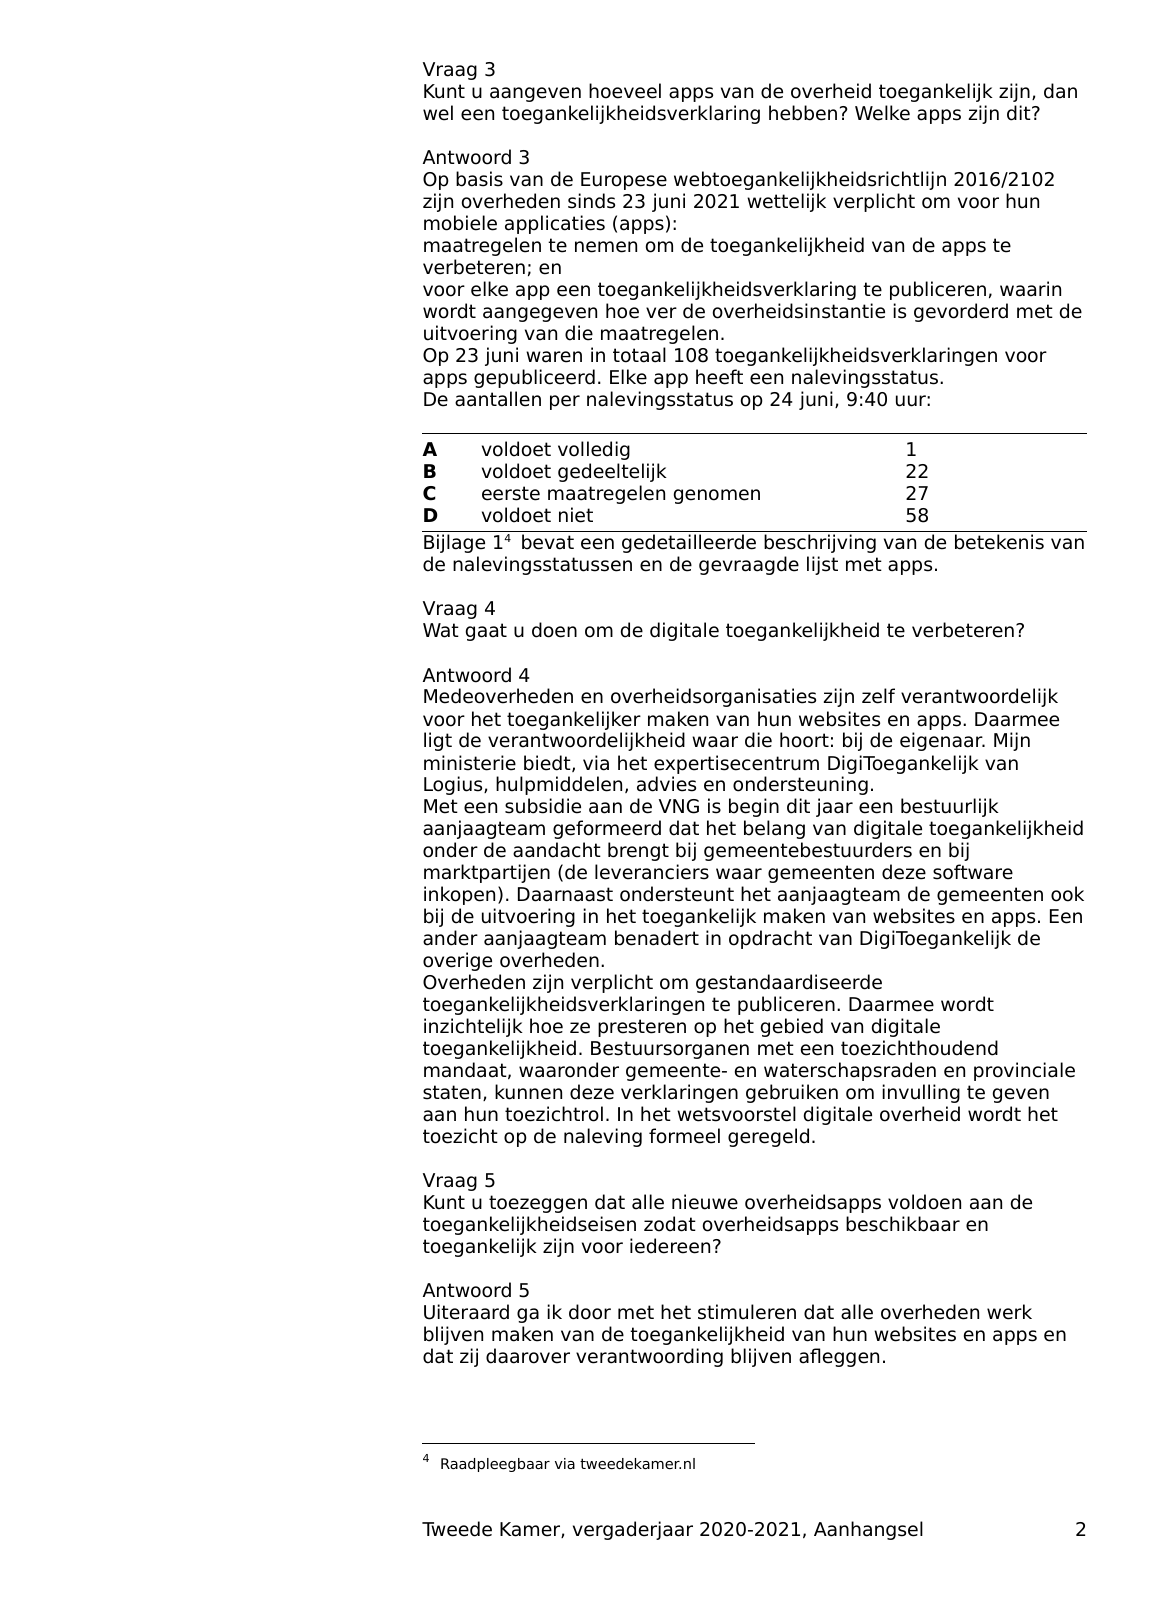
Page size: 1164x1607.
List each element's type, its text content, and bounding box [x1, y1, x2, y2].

table_cell C [422, 483, 475, 504]
table_cell eerste maatregelen genomen [475, 483, 899, 504]
text Antwoord 4 [422, 664, 1087, 686]
text Vraag 3 [422, 59, 1087, 81]
text Vraag 4 [422, 598, 1087, 620]
text Uiteraard ga ik door met het stimuleren dat alle overheden werk blijven maken van de toegankelijkheid van hun websites en apps en dat zij daarover verantwoording blijven afleggen. [422, 1302, 1087, 1368]
table_cell voldoet niet [475, 505, 899, 531]
text Bijlage 1 bevat een gedetailleerde beschrijving van de betekenis van de nalevingsstatussen en de gevraagde lijst met apps. [422, 532, 1087, 576]
text Kunt u toezeggen dat alle nieuwe overheidsapps voldoen aan de toegankelijkheidseisen zodat overheidsapps beschikbaar en toegankelijk zijn voor iedereen? [422, 1192, 1087, 1258]
text Met een subsidie aan de VNG is begin dit jaar een bestuurlijk aanjaagteam geformeerd dat het belang van digitale toegankelijkheid onder de aandacht brengt bij gemeentebestuurders en bij marktpartijen (de leveranciers waar gemeenten deze software inkopen). Daarnaast ondersteunt het aanjaagteam de gemeenten ook bij de uitvoering in het toegankelijk maken van websites en apps. Een ander aanjaagteam benadert in opdracht van DigiToegankelijk de overige overheden. [422, 796, 1087, 972]
table_cell 27 [899, 483, 1087, 504]
table_header voldoet volledig [475, 434, 899, 461]
text maatregelen te nemen om de toegankelijkheid van de apps te verbeteren; en [422, 235, 1087, 279]
text Medeoverheden en overheidsorganisaties zijn zelf verantwoordelijk voor het toegankelijker maken van hun websites en apps. Daarmee ligt de verantwoordelijkheid waar die hoort: bij de eigenaar. Mijn ministerie biedt, via het expertisecentrum DigiToegankelijk van Logius, hulpmiddelen, advies en ondersteuning. [422, 686, 1087, 796]
table_cell voldoet gedeeltelijk [475, 461, 899, 482]
table_cell 58 [899, 505, 1087, 531]
text Op 23 juni waren in totaal 108 toegankelijkheidsverklaringen voor apps gepubliceerd. Elke app heeft een nalevingsstatus. [422, 345, 1087, 389]
text Raadpleegbaar via tweedekamer.nl [422, 1452, 1087, 1474]
table_header A [422, 434, 475, 461]
text Antwoord 3 [422, 147, 1087, 169]
table_cell 22 [899, 461, 1087, 482]
text voor elke app een toegankelijkheidsverklaring te publiceren, waarin wordt aangegeven hoe ver de overheidsinstantie is gevorderd met de uitvoering van die maatregelen. [422, 279, 1087, 345]
table_header 1 [899, 434, 1087, 461]
text Op basis van de Europese webtoegankelijkheidsrichtlijn 2016/2102 zijn overheden sinds 23 juni 2021 wettelijk verplicht om voor hun mobiele applicaties (apps): [422, 169, 1087, 235]
text Antwoord 5 [422, 1280, 1087, 1302]
text Vraag 5 [422, 1170, 1087, 1192]
text Overheden zijn verplicht om gestandaardiseerde toegankelijkheidsverklaringen te publiceren. Daarmee wordt inzichtelijk hoe ze presteren op het gebied van digitale toegankelijkheid. Bestuursorganen met een toezichthoudend mandaat, waaronder gemeente- en waterschapsraden en provinciale staten, kunnen deze verklaringen gebruiken om invulling te geven aan hun toezichtrol. In het wetsvoorstel digitale overheid wordt het toezicht op de naleving formeel geregeld. [422, 972, 1087, 1148]
text Kunt u aangeven hoeveel apps van de overheid toegankelijk zijn, dan wel een toegankelijkheidsverklaring hebben? Welke apps zijn dit? [422, 81, 1087, 125]
table_cell B [422, 461, 475, 482]
text De aantallen per nalevingsstatus op 24 juni, 9:40 uur: [422, 389, 1087, 411]
table_cell D [422, 505, 475, 531]
text Wat gaat u doen om de digitale toegankelijkheid te verbeteren? [422, 620, 1087, 642]
